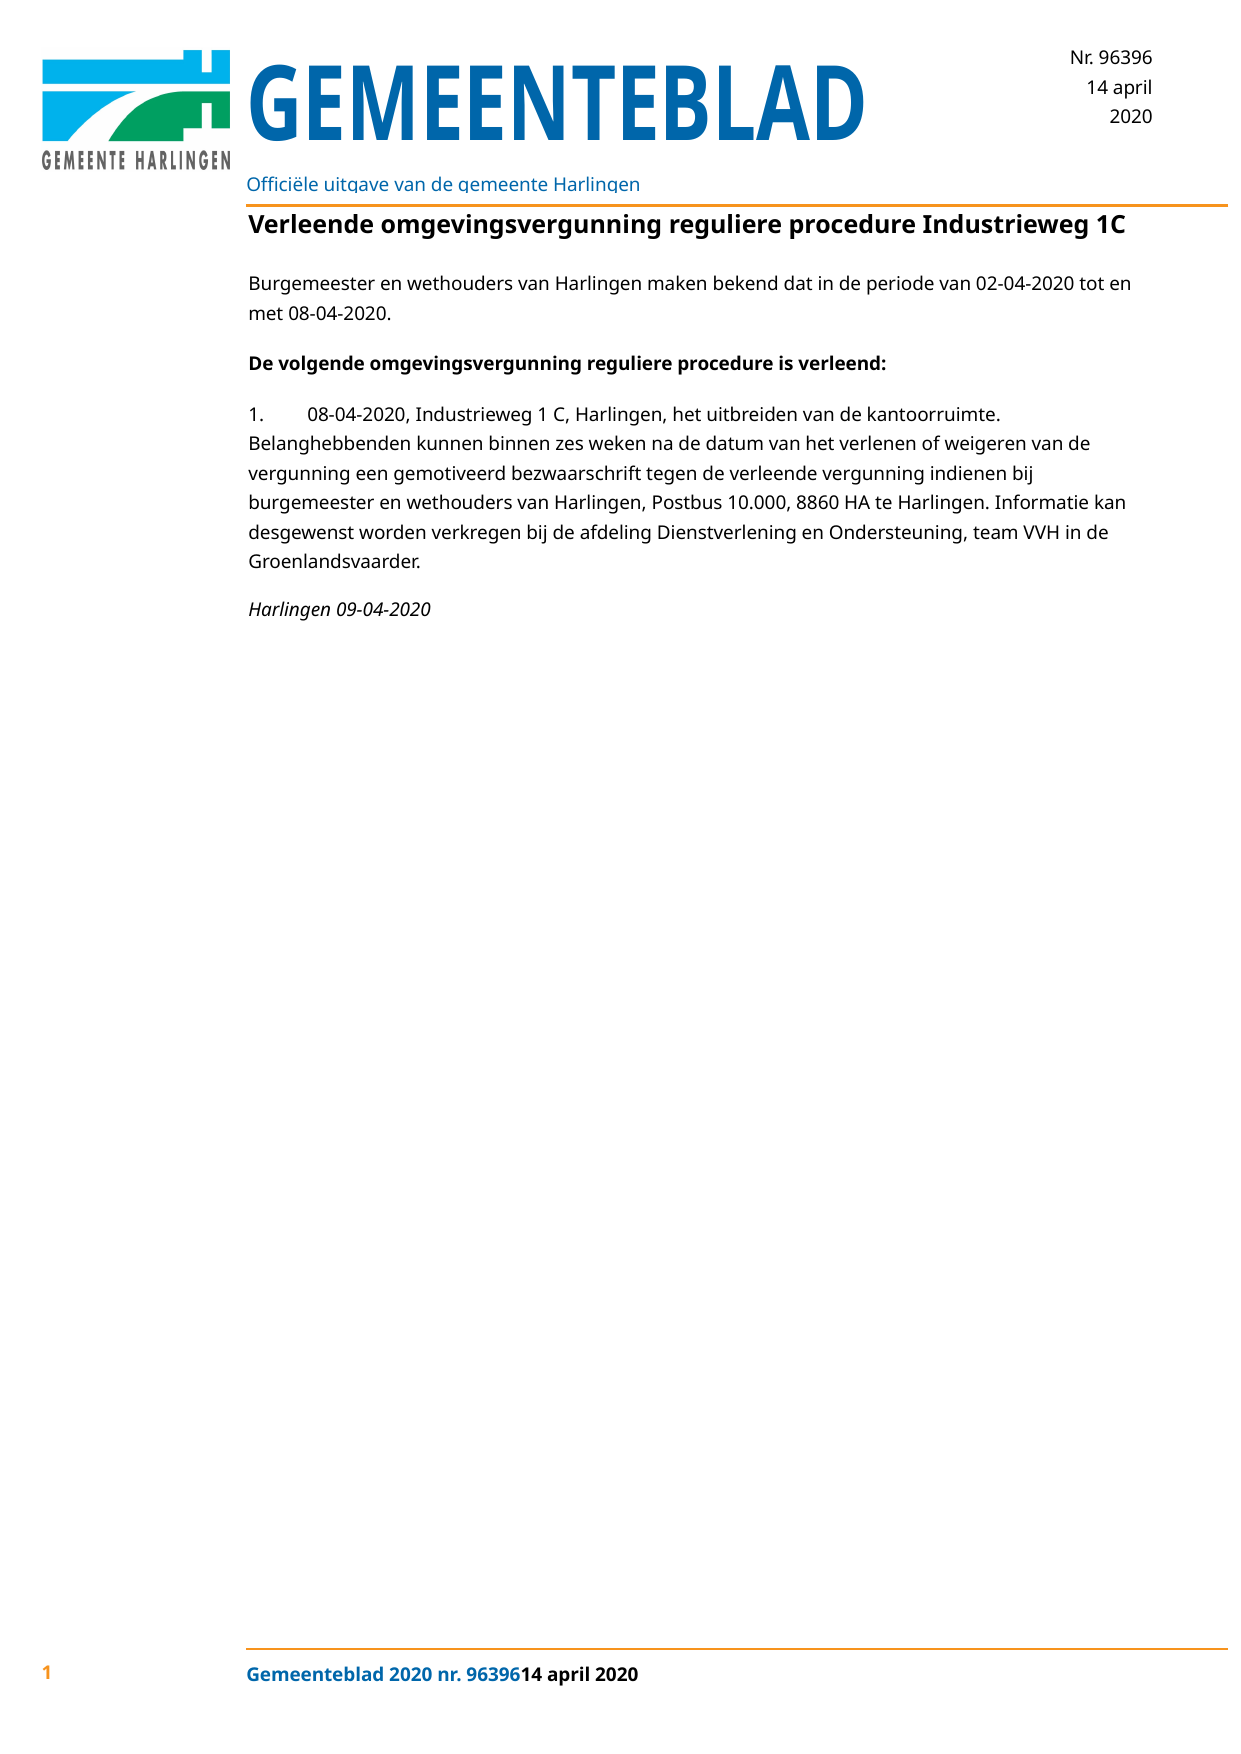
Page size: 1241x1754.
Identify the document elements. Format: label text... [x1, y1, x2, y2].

text De volgende omgevingsvergunning reguliere procedure is verleend: [248, 350, 1152, 376]
text Belanghebbenden kunnen binnen zes weken na de datum van het verlenen of weigeren van de vergunning een gemotiveerd bezwaarschrift tegen de verleende vergunning indienen bij burgemeester en wethouders van Harlingen, Postbus 10.000, 8860 HA te Harlingen. Informatie kan desgewenst worden verkregen bij de afdeling Dienstverlening en Ondersteuning, team VVH in de Groenlandsvaarder. [248, 430, 1152, 574]
text Verleende omgevingsvergunning reguliere procedure Industrieweg 1C [248, 207, 1152, 241]
picture [41, 47, 231, 172]
text Burgemeester en wethouders van Harlingen maken bekend dat in de periode van 02-04-2020 tot en met 08-04-2020. [248, 270, 1152, 326]
text Harlingen 09-04-2020 [248, 596, 1152, 622]
list 08-04-2020, Industrieweg 1 C, Harlingen, het uitbreiden van de kantoorruimte. [248, 401, 1152, 426]
